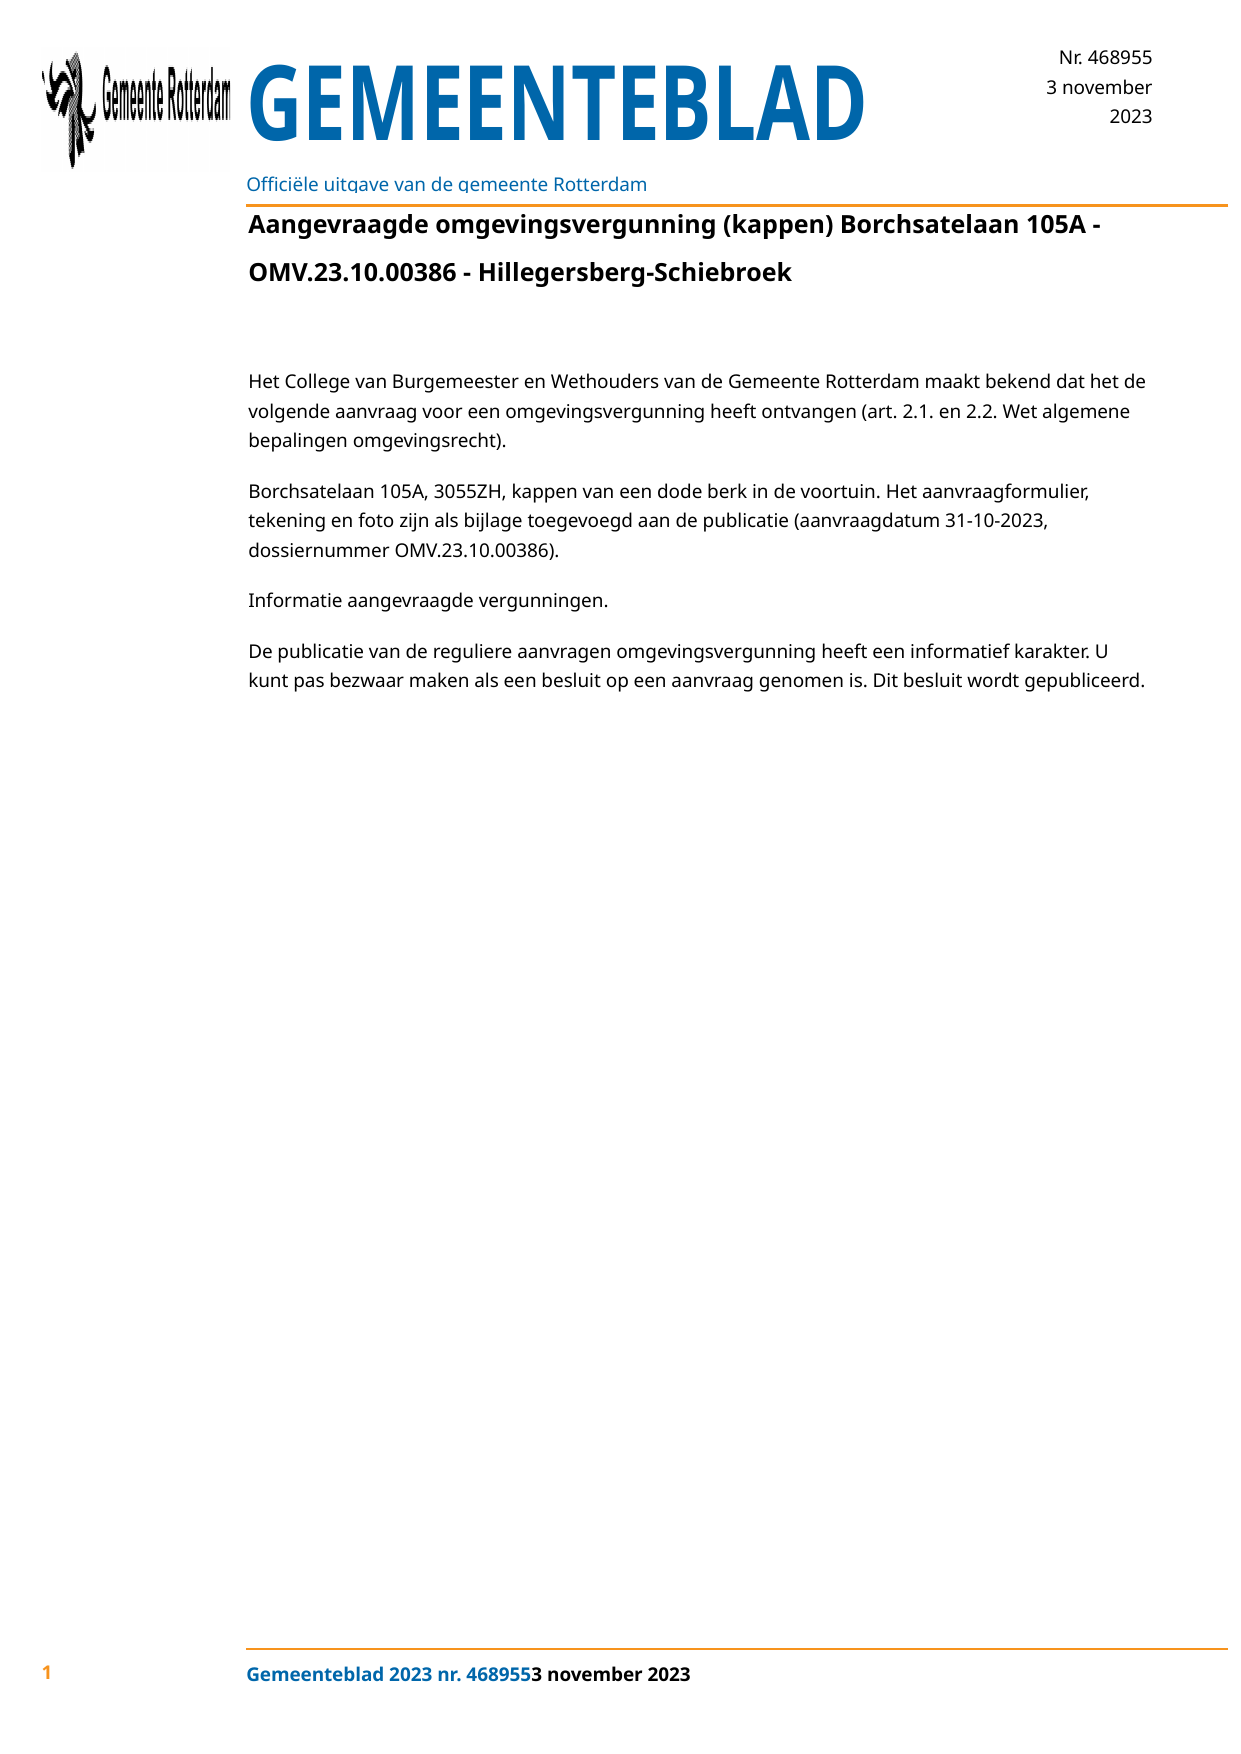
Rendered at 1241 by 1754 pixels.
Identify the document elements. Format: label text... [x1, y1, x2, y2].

text Borchsatelaan 105A, 3055ZH, kappen van een dode berk in de voortuin. Het aanvraagformulier, tekening en foto zijn als bijlage toegevoegd aan de publicatie (aanvraagdatum 31-10-2023, dossiernummer OMV.23.10.00386). [248, 478, 1152, 563]
picture [41, 47, 231, 172]
text De publicatie van de reguliere aanvragen omgevingsvergunning heeft een informatief karakter. U kunt pas bezwaar maken als een besluit op een aanvraag genomen is. Dit besluit wordt gepubliceerd. [248, 638, 1152, 693]
text Het College van Burgemeester en Wethouders van de Gemeente Rotterdam maakt bekend dat het de volgende aanvraag voor een omgevingsvergunning heeft ontvangen (art. 2.1. en 2.2. Wet algemene bepalingen omgevingsrecht). [248, 368, 1152, 453]
text Aangevraagde omgevingsvergunning (kappen) Borchsatelaan 105A - OMV.23.10.00386 - Hillegersberg-Schiebroek [248, 207, 1152, 288]
text Informatie aangevraagde vergunningen. [248, 587, 1152, 613]
